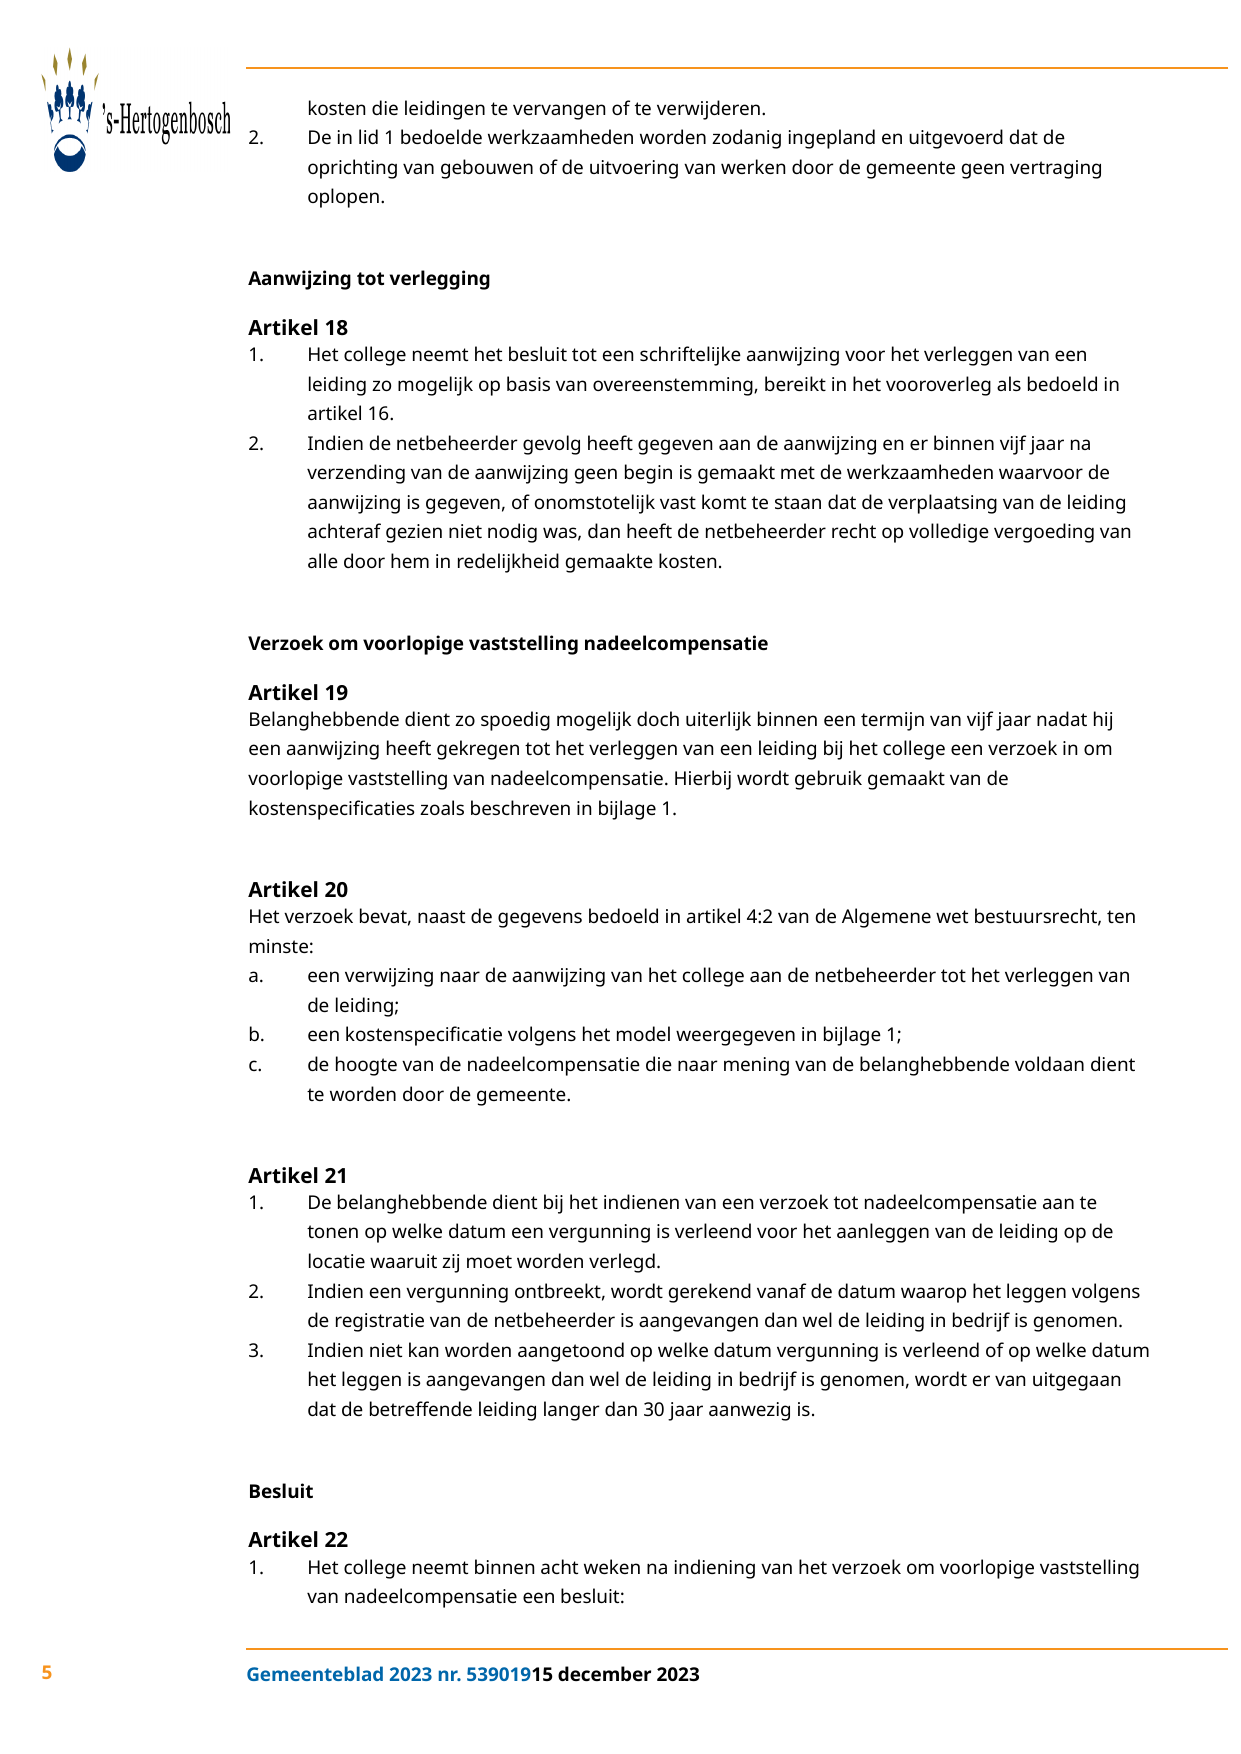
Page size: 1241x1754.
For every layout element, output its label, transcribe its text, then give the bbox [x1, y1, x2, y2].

text Verzoek om voorlopige vaststelling nadeelcompensatie [248, 628, 1152, 657]
list kosten die leidingen te vervangen of te verwijderen. [248, 95, 1152, 121]
list Indien niet kan worden aangetoond op welke datum vergunning is verleend of op welke datum het leggen is aangevangen dan wel de leiding in bedrijf is genomen, wordt er van uitgegaan dat de betreffende leiding langer dan 30 jaar aanwezig is. [248, 1337, 1152, 1422]
list Indien de netbeheerder gevolg heeft gegeven aan de aanwijzing en er binnen vijf jaar na verzending van de aanwijzing geen begin is gemaakt met de werkzaamheden waarvoor de aanwijzing is gegeven, of onomstotelijk vast komt te staan dat de verplaatsing van de leiding achteraf gezien niet nodig was, dan heeft de netbeheerder recht op volledige vergoeding van alle door hem in redelijkheid gemaakte kosten. [248, 430, 1152, 574]
list een kostenspecificatie volgens het model weergegeven in bijlage 1; [248, 1022, 1152, 1047]
text Het verzoek bevat, naast de gegevens bedoeld in artikel 4:2 van de Algemene wet bestuursrecht, ten minste: [248, 903, 1152, 958]
text Artikel 21 [248, 1161, 1152, 1189]
list De belanghebbende dient bij het indienen van een verzoek tot nadeelcompensatie aan te tonen op welke datum een vergunning is verleend voor het aanleggen van de leiding op de locatie waaruit zij moet worden verlegd. [248, 1189, 1152, 1274]
list De in lid 1 bedoelde werkzaamheden worden zodanig ingepland en uitgevoerd dat de oprichting van gebouwen of de uitvoering van werken door de gemeente geen vertraging oplopen. [248, 124, 1152, 209]
text Aanwijzing tot verlegging [248, 263, 1152, 292]
list Het college neemt binnen acht weken na indiening van het verzoek om voorlopige vaststelling van nadeelcompensatie een besluit: [248, 1554, 1152, 1609]
text Besluit [248, 1476, 1152, 1505]
picture [41, 47, 231, 172]
list de hoogte van de nadeelcompensatie die naar mening van de belanghebbende voldaan dient te worden door de gemeente. [248, 1051, 1152, 1106]
text Artikel 22 [248, 1526, 1152, 1554]
text Belanghebbende dient zo spoedig mogelijk doch uiterlijk binnen een termijn van vijf jaar nadat hij een aanwijzing heeft gekregen tot het verleggen van een leiding bij het college een verzoek in om voorlopige vaststelling van nadeelcompensatie. Hierbij wordt gebruik gemaakt van de kostenspecificaties zoals beschreven in bijlage 1. [248, 706, 1152, 821]
text Artikel 19 [248, 678, 1152, 706]
list Het college neemt het besluit tot een schriftelijke aanwijzing voor het verleggen van een leiding zo mogelijk op basis van overeenstemming, bereikt in het vooroverleg als bedoeld in artikel 16. [248, 341, 1152, 426]
list een verwijzing naar de aanwijzing van het college aan de netbeheerder tot het verleggen van de leiding; [248, 962, 1152, 1018]
list Indien een vergunning ontbreekt, wordt gerekend vanaf de datum waarop het leggen volgens de registratie van de netbeheerder is aangevangen dan wel de leiding in bedrijf is genomen. [248, 1278, 1152, 1333]
text Artikel 20 [248, 875, 1152, 903]
text Artikel 18 [248, 313, 1152, 341]
